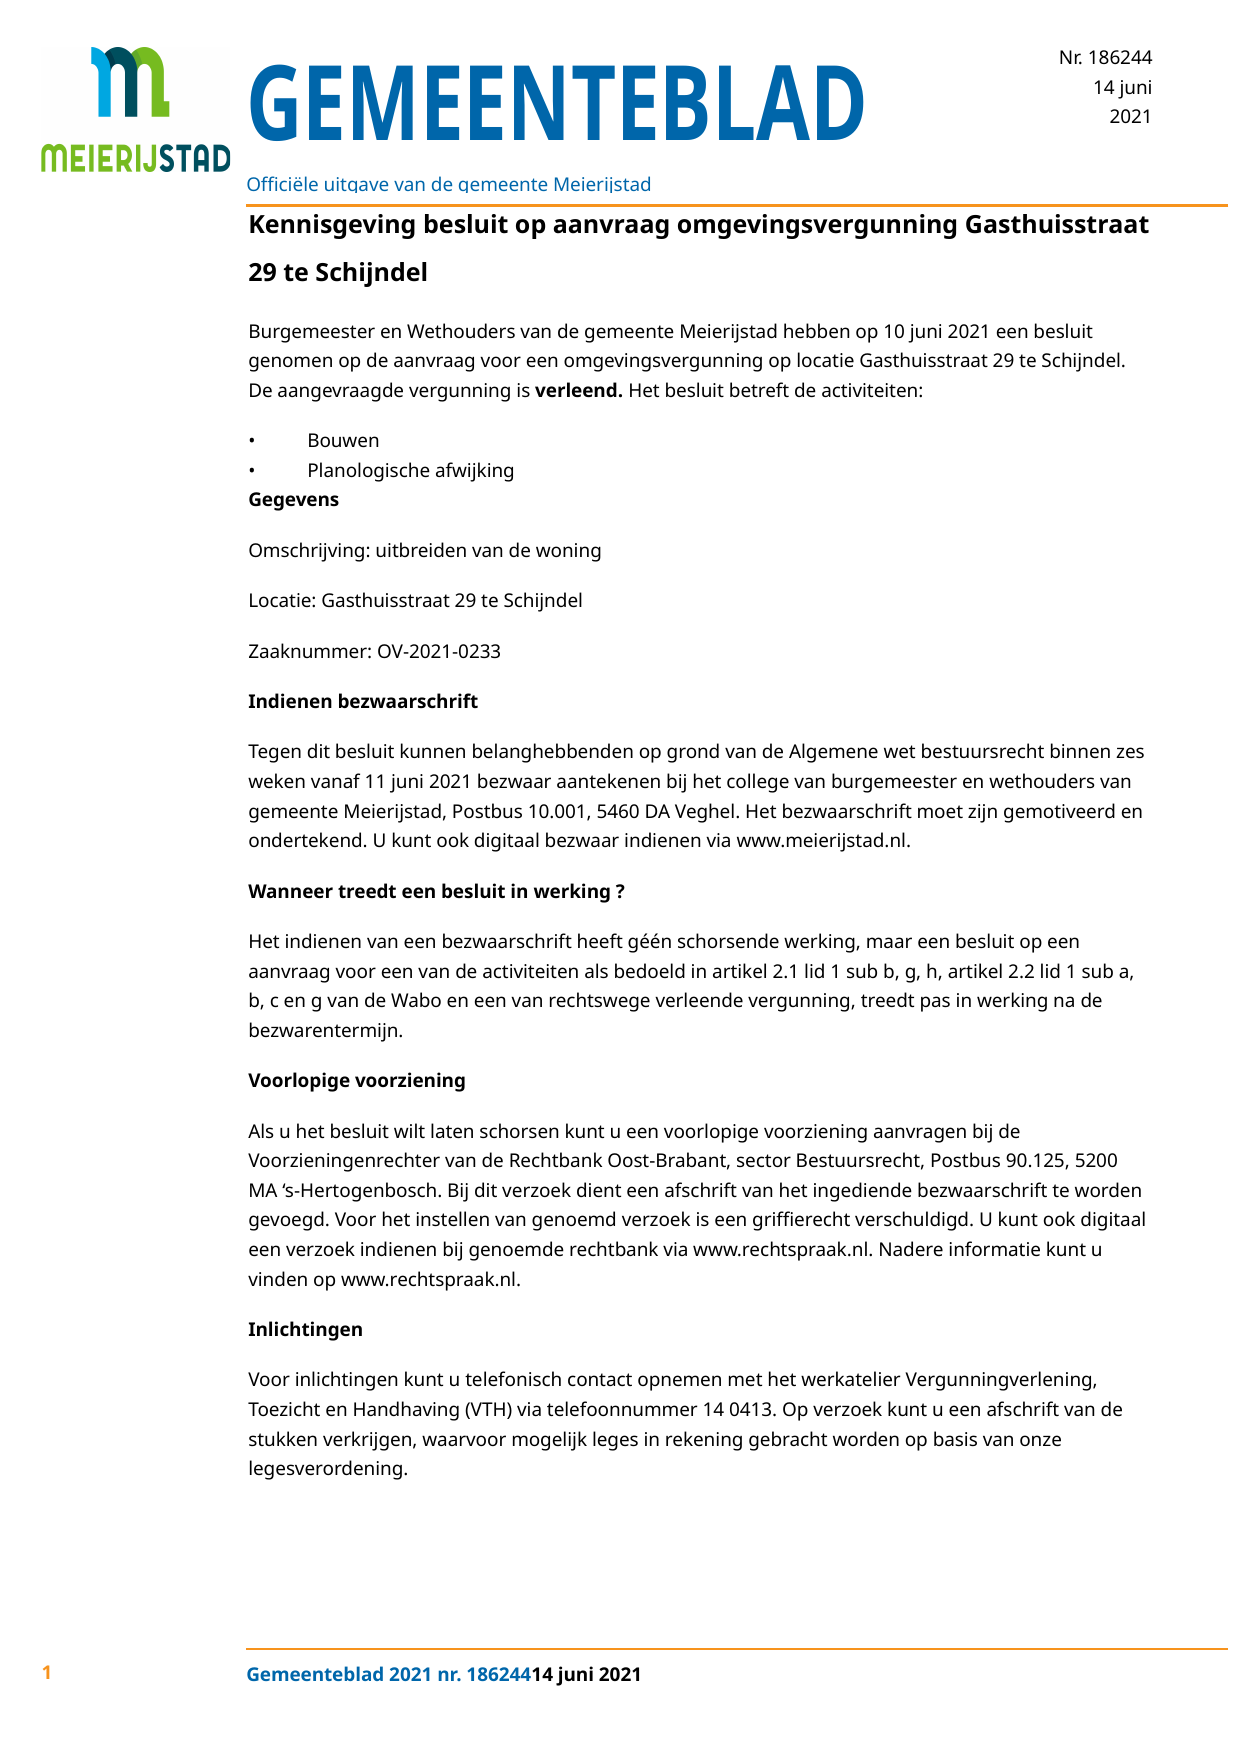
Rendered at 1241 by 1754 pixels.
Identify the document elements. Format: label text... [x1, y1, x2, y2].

list Planologische afwijking [248, 457, 1152, 483]
text Kennisgeving besluit op aanvraag omgevingsvergunning Gasthuisstraat 29 te Schijndel [248, 207, 1152, 288]
text Burgemeester en Wethouders van de gemeente Meierijstad hebben op 10 juni 2021 een besluit genomen op de aanvraag voor een omgevingsvergunning op locatie Gasthuisstraat 29 te Schijndel. De aangevraagde vergunning is verleend. Het besluit betreft de activiteiten: [248, 318, 1152, 403]
list Bouwen [248, 427, 1152, 453]
text Inlichtingen [248, 1316, 1152, 1342]
text Als u het besluit wilt laten schorsen kunt u een voorlopige voorziening aanvragen bij de Voorzieningenrechter van de Rechtbank Oost-Brabant, sector Bestuursrecht, Postbus 90.125, 5200 MA ‘s-Hertogenbosch. Bij dit verzoek dient een afschrift van het ingediende bezwaarschrift te worden gevoegd. Voor het instellen van genoemd verzoek is een griffierecht verschuldigd. U kunt ook digitaal een verzoek indienen bij genoemde rechtbank via www.rechtspraak.nl. Nadere informatie kunt u vinden op www.rechtspraak.nl. [248, 1118, 1152, 1292]
text Het indienen van een bezwaarschrift heeft géén schorsende werking, maar een besluit op een aanvraag voor een van de activiteiten als bedoeld in artikel 2.1 lid 1 sub b, g, h, artikel 2.2 lid 1 sub a, b, c en g van de Wabo en een van rechtswege verleende vergunning, treedt pas in werking na de bezwarentermijn. [248, 928, 1152, 1043]
text Wanneer treedt een besluit in werking ? [248, 878, 1152, 904]
text Gegevens [248, 487, 1152, 512]
text Tegen dit besluit kunnen belanghebbenden op grond van de Algemene wet bestuursrecht binnen zes weken vanaf 11 juni 2021 bezwaar aantekenen bij het college van burgemeester en wethouders van gemeente Meierijstad, Postbus 10.001, 5460 DA Veghel. Het bezwaarschrift moet zijn gemotiveerd en ondertekend. U kunt ook digitaal bezwaar indienen via www.meierijstad.nl. [248, 739, 1152, 853]
text Zaaknummer: OV-2021-0233 [248, 638, 1152, 664]
text Locatie: Gasthuisstraat 29 te Schijndel [248, 587, 1152, 613]
text Voorlopige voorziening [248, 1067, 1152, 1093]
text Omschrijving: uitbreiden van de woning [248, 537, 1152, 563]
text Voor inlichtingen kunt u telefonisch contact opnemen met het werkatelier Vergunningverlening, Toezicht en Handhaving (VTH) via telefoonnummer 14 0413. Op verzoek kunt u een afschrift van de stukken verkrijgen, waarvoor mogelijk leges in rekening gebracht worden op basis van onze legesverordening. [248, 1367, 1152, 1481]
text Indienen bezwaarschrift [248, 688, 1152, 714]
picture [41, 47, 231, 172]
